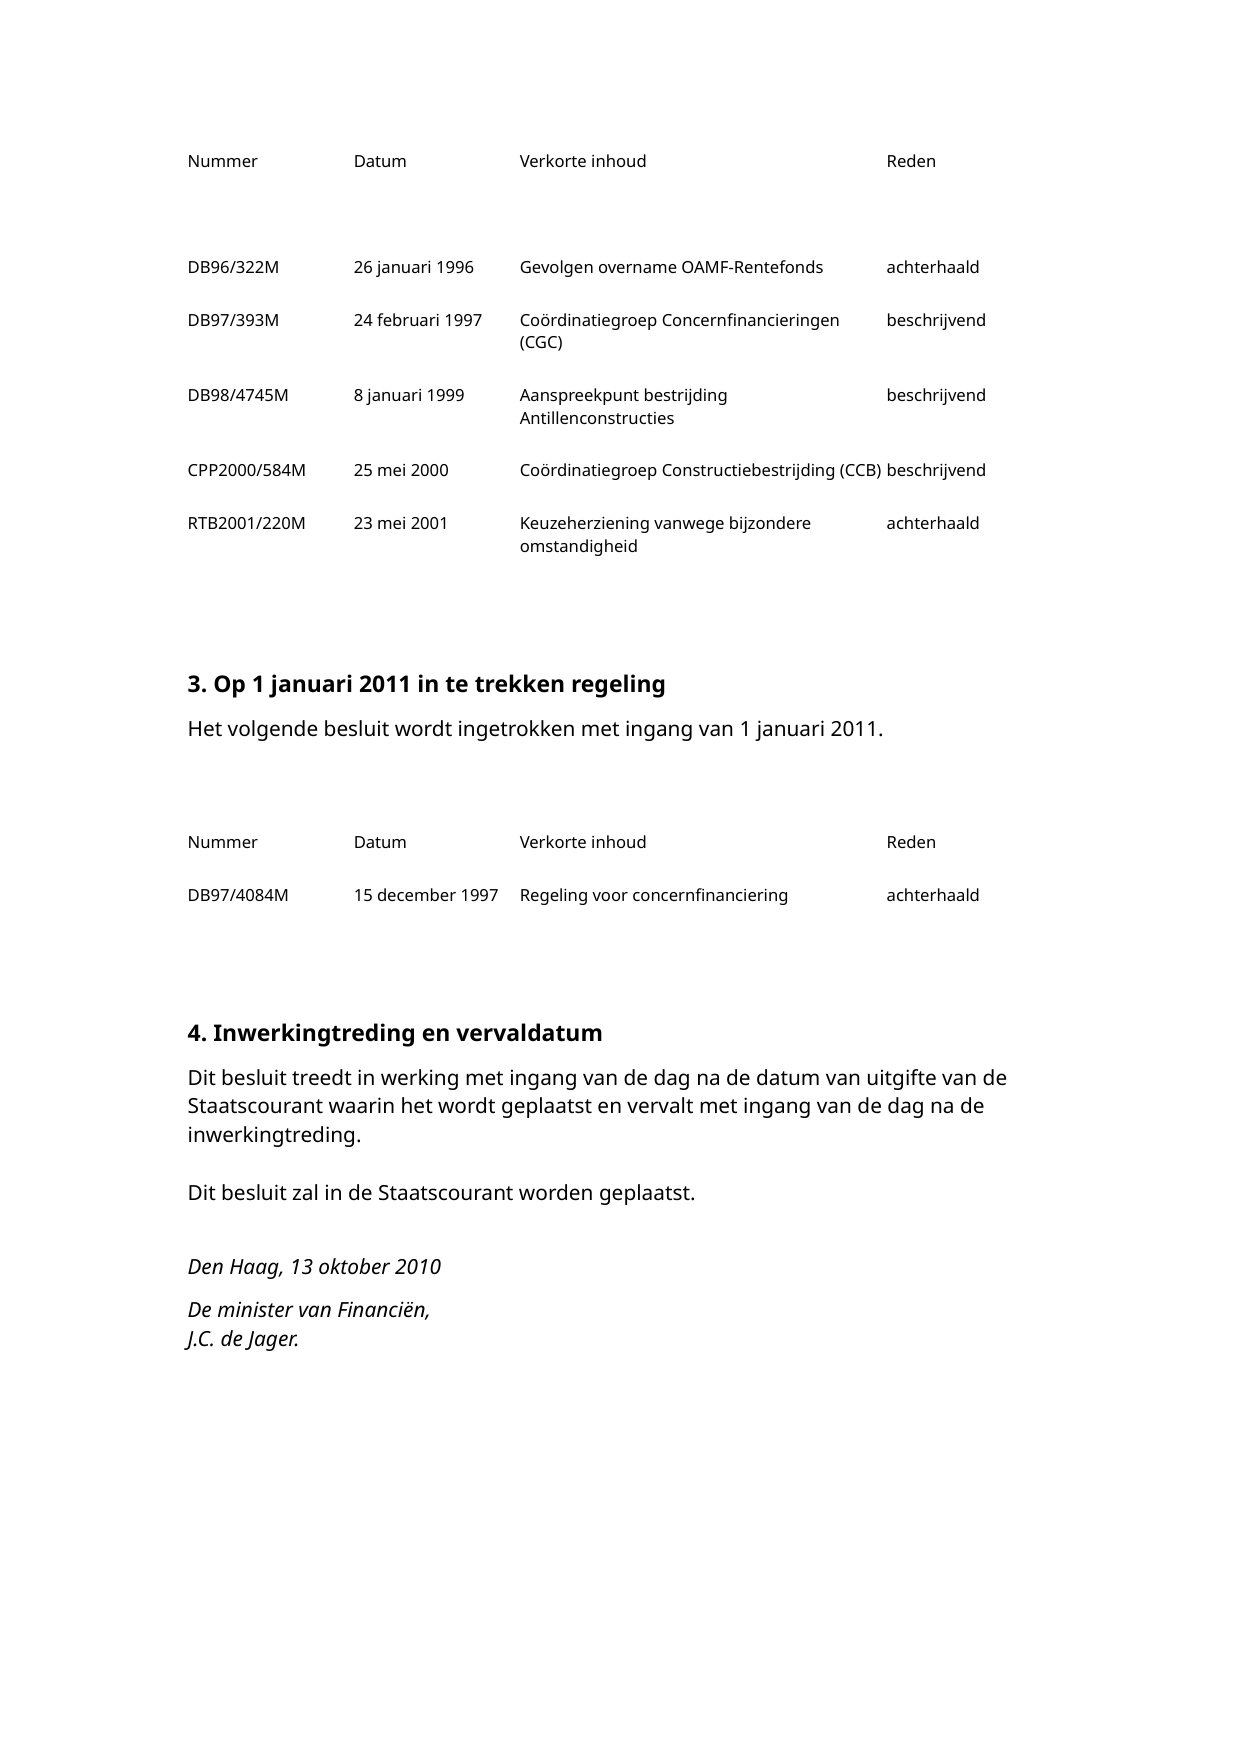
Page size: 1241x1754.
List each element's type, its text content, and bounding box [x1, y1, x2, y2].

table_cell beschrijvend [886, 459, 1053, 512]
table_cell CPP2000/584M [188, 459, 353, 512]
table_cell [188, 203, 353, 255]
table_header Reden [886, 831, 1053, 883]
table_cell [354, 203, 519, 255]
text J.C. de Jager. [187, 1324, 1053, 1352]
table_header Verkorte inhoud [520, 831, 886, 883]
table_cell DB96/322M [188, 255, 353, 308]
table_cell 15 december 1997 [354, 883, 519, 936]
table_cell beschrijvend [886, 384, 1053, 459]
table_cell 26 januari 1996 [354, 255, 519, 308]
table_cell achterhaald [886, 883, 1053, 936]
table_header Nummer [188, 150, 353, 203]
table_cell [520, 203, 886, 255]
table_cell Coördinatiegroep Constructiebestrijding (CCB) [520, 459, 886, 512]
table_cell RTB2001/220M [188, 512, 353, 587]
table_header Nummer [188, 831, 353, 883]
table_cell DB98/4745M [188, 384, 353, 459]
text Dit besluit treedt in werking met ingang van de dag na de datum van uitgifte van de Staatscourant waarin het wordt geplaatst en vervalt met ingang van de dag na de inwerkingtreding. [187, 1063, 1053, 1148]
table_cell 24 februari 1997 [354, 308, 519, 383]
text De minister van Financiën, [187, 1295, 1053, 1324]
text Dit besluit zal in de Staatscourant worden geplaatst. [187, 1178, 1053, 1207]
table_cell beschrijvend [886, 308, 1053, 383]
subtitle 3. Op 1 januari 2011 in te trekken regeling [187, 668, 1053, 699]
table_header Verkorte inhoud [520, 150, 886, 203]
table_cell 23 mei 2001 [354, 512, 519, 587]
table_cell Coördinatiegroep Concernfinancieringen (CGC) [520, 308, 886, 383]
subtitle 4. Inwerkingtreding en vervaldatum [187, 1017, 1053, 1048]
table_cell achterhaald [886, 255, 1053, 308]
table_cell Aanspreekpunt bestrijding Antillenconstructies [520, 384, 886, 459]
text Den Haag, 13 oktober 2010 [187, 1252, 1053, 1280]
table_header Datum [354, 150, 519, 203]
table_header Reden [886, 150, 1053, 203]
table_cell Regeling voor concernfinanciering [520, 883, 886, 936]
table_cell 25 mei 2000 [354, 459, 519, 512]
text Het volgende besluit wordt ingetrokken met ingang van 1 januari 2011. [187, 714, 1053, 743]
table_cell [886, 203, 1053, 255]
table_cell DB97/4084M [188, 883, 353, 936]
table_cell 8 januari 1999 [354, 384, 519, 459]
table_cell Keuzeherziening vanwege bijzondere omstandigheid [520, 512, 886, 587]
table_cell DB97/393M [188, 308, 353, 383]
table_cell Gevolgen overname OAMF-Rentefonds [520, 255, 886, 308]
table_cell achterhaald [886, 512, 1053, 587]
table_header Datum [354, 831, 519, 883]
